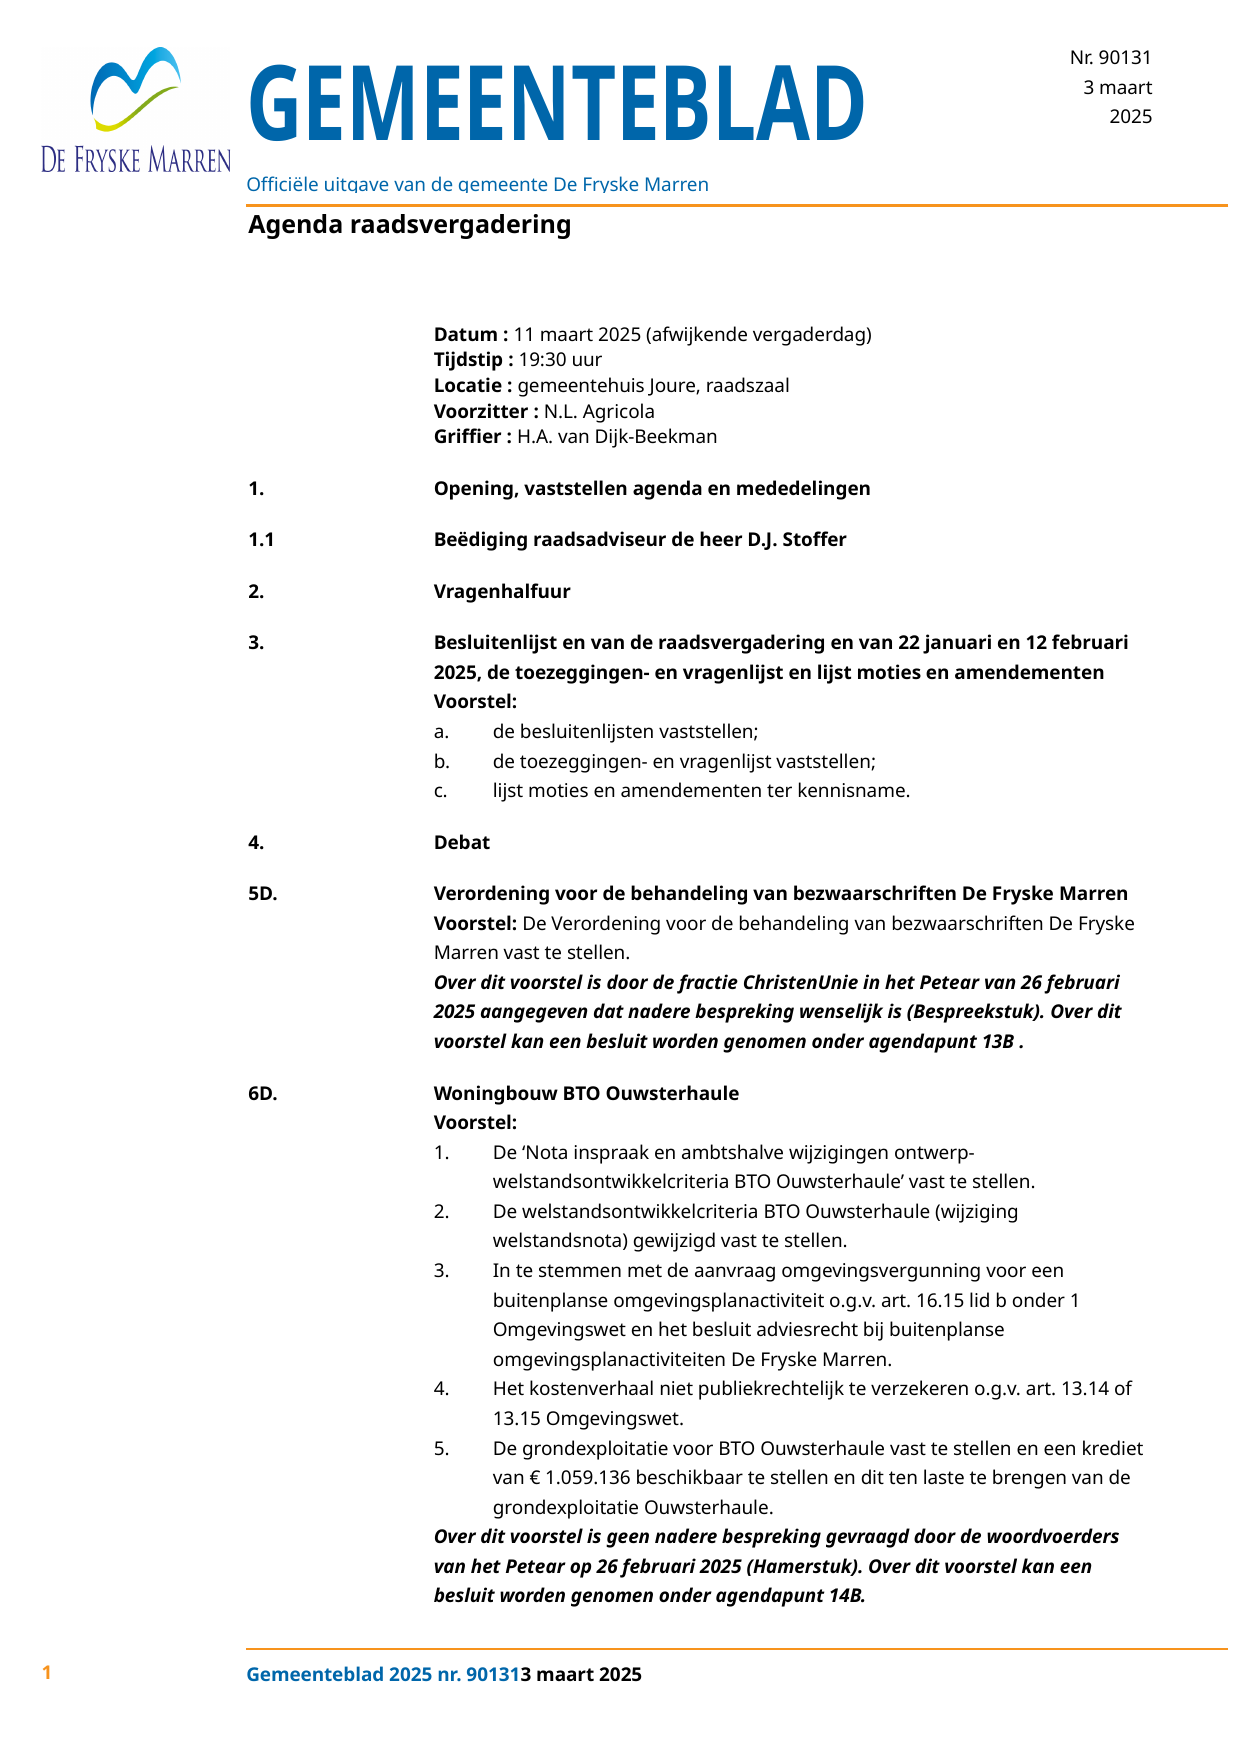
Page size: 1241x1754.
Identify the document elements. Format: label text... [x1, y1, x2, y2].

table_cell [248, 347, 433, 372]
table_cell [434, 553, 1152, 578]
table_header [248, 321, 433, 347]
text Agenda raadsvergadering [248, 207, 1152, 241]
table_cell Tijdstip : 19:30 uur [434, 347, 1152, 372]
table_cell [434, 1054, 1152, 1080]
table_cell Vragenhalfuur [434, 578, 1152, 604]
table_cell [248, 1054, 433, 1080]
table_cell [248, 604, 433, 629]
table_cell 3. [248, 630, 433, 803]
table_cell Griffier : H.A. van Dijk-Beekman [434, 424, 1152, 449]
table_cell [434, 450, 1152, 475]
table_cell 1. [248, 475, 433, 501]
table_cell 2. [248, 578, 433, 604]
table_cell Locatie : gemeentehuis Joure, raadszaal [434, 372, 1152, 398]
table_cell [248, 398, 433, 424]
table_cell 1.1 [248, 527, 433, 552]
table_cell Beëdiging raadsadviseur de heer D.J. Stoffer [434, 527, 1152, 552]
table_cell [434, 803, 1152, 829]
table_cell Verordening voor de behandeling van bezwaarschriften De Fryske Marren Voorstel: De Verordening voor de behandeling van bezwaarschriften De Fryske Marren vast te stellen. Over dit voorstel is door de fractie ChristenUnie in het Petear van 26 februari 2025 aangegeven dat nadere bespreking wenselijk is (Bespreekstuk). Over dit voorstel kan een besluit worden genomen onder agendapunt 13B . [434, 880, 1152, 1054]
table_header Datum : 11 maart 2025 (afwijkende vergaderdag) [434, 321, 1152, 347]
table_cell [248, 424, 433, 449]
picture [41, 47, 231, 172]
table_cell Besluitenlijst en van de raadsvergadering en van 22 januari en 12 februari 2025, de toezeggingen- en vragenlijst en lijst moties en amendementen Voorstel: de besluitenlijsten vaststellen; de toezeggingen- en vragenlijst vaststellen; lijst moties en amendementen ter kennisname. [434, 630, 1152, 803]
table_cell [434, 855, 1152, 880]
table_cell [248, 553, 433, 578]
table_cell [434, 604, 1152, 629]
table_cell Debat [434, 829, 1152, 855]
table_cell 6D. [248, 1080, 433, 1608]
table_cell [248, 855, 433, 880]
table_cell 5D. [248, 880, 433, 1054]
table_cell [248, 501, 433, 527]
table_cell Woningbouw BTO Ouwsterhaule Voorstel: De ‘Nota inspraak en ambtshalve wijzigingen ontwerp-welstandsontwikkelcriteria BTO Ouwsterhaule’ vast te stellen. De welstandsontwikkelcriteria BTO Ouwsterhaule (wijziging welstandsnota) gewijzigd vast te stellen. In te stemmen met de aanvraag omgevingsvergunning voor een buitenplanse omgevingsplanactiviteit o.g.v. art. 16.15 lid b onder 1 Omgevingswet en het besluit adviesrecht bij buitenplanse omgevingsplanactiviteiten De Fryske Marren. Het kostenverhaal niet publiekrechtelijk te verzekeren o.g.v. art. 13.14 of 13.15 Omgevingswet. De grondexploitatie voor BTO Ouwsterhaule vast te stellen en een krediet van € 1.059.136 beschikbaar te stellen en dit ten laste te brengen van de grondexploitatie Ouwsterhaule. Over dit voorstel is geen nadere bespreking gevraagd door de woordvoerders van het Petear op 26 februari 2025 (Hamerstuk). Over dit voorstel kan een besluit worden genomen onder agendapunt 14B. [434, 1080, 1152, 1608]
table_cell [248, 450, 433, 475]
table_cell 4. [248, 829, 433, 855]
table_cell [248, 803, 433, 829]
table_cell Opening, vaststellen agenda en mededelingen [434, 475, 1152, 501]
table_cell Voorzitter : N.L. Agricola [434, 398, 1152, 424]
table_cell [434, 501, 1152, 527]
table_cell [248, 372, 433, 398]
